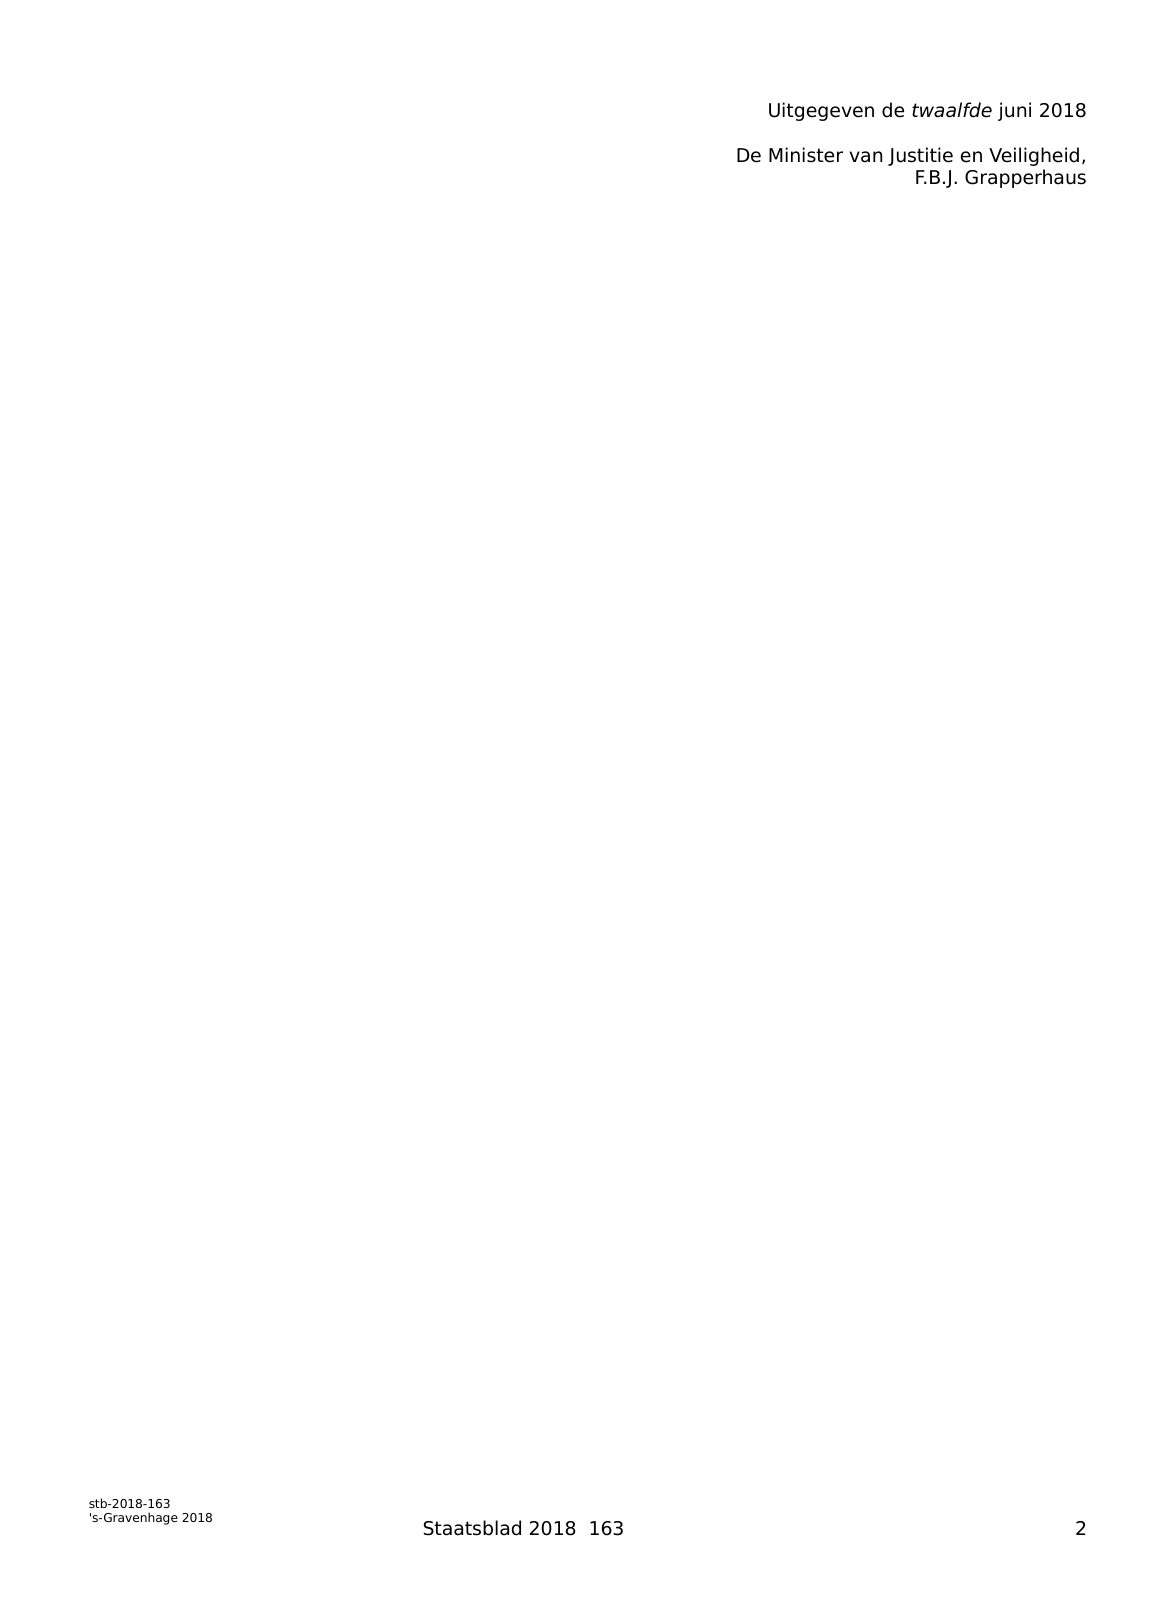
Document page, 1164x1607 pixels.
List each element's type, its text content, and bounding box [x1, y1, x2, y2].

text stb-2018-163 [88, 1497, 323, 1511]
text Uitgegeven de twaalfde juni 2018 [422, 100, 1087, 122]
text 's-Gravenhage 2018 [88, 1511, 323, 1525]
text De Minister van Justitie en Veiligheid, F.B.J. Grapperhaus [422, 144, 1087, 188]
